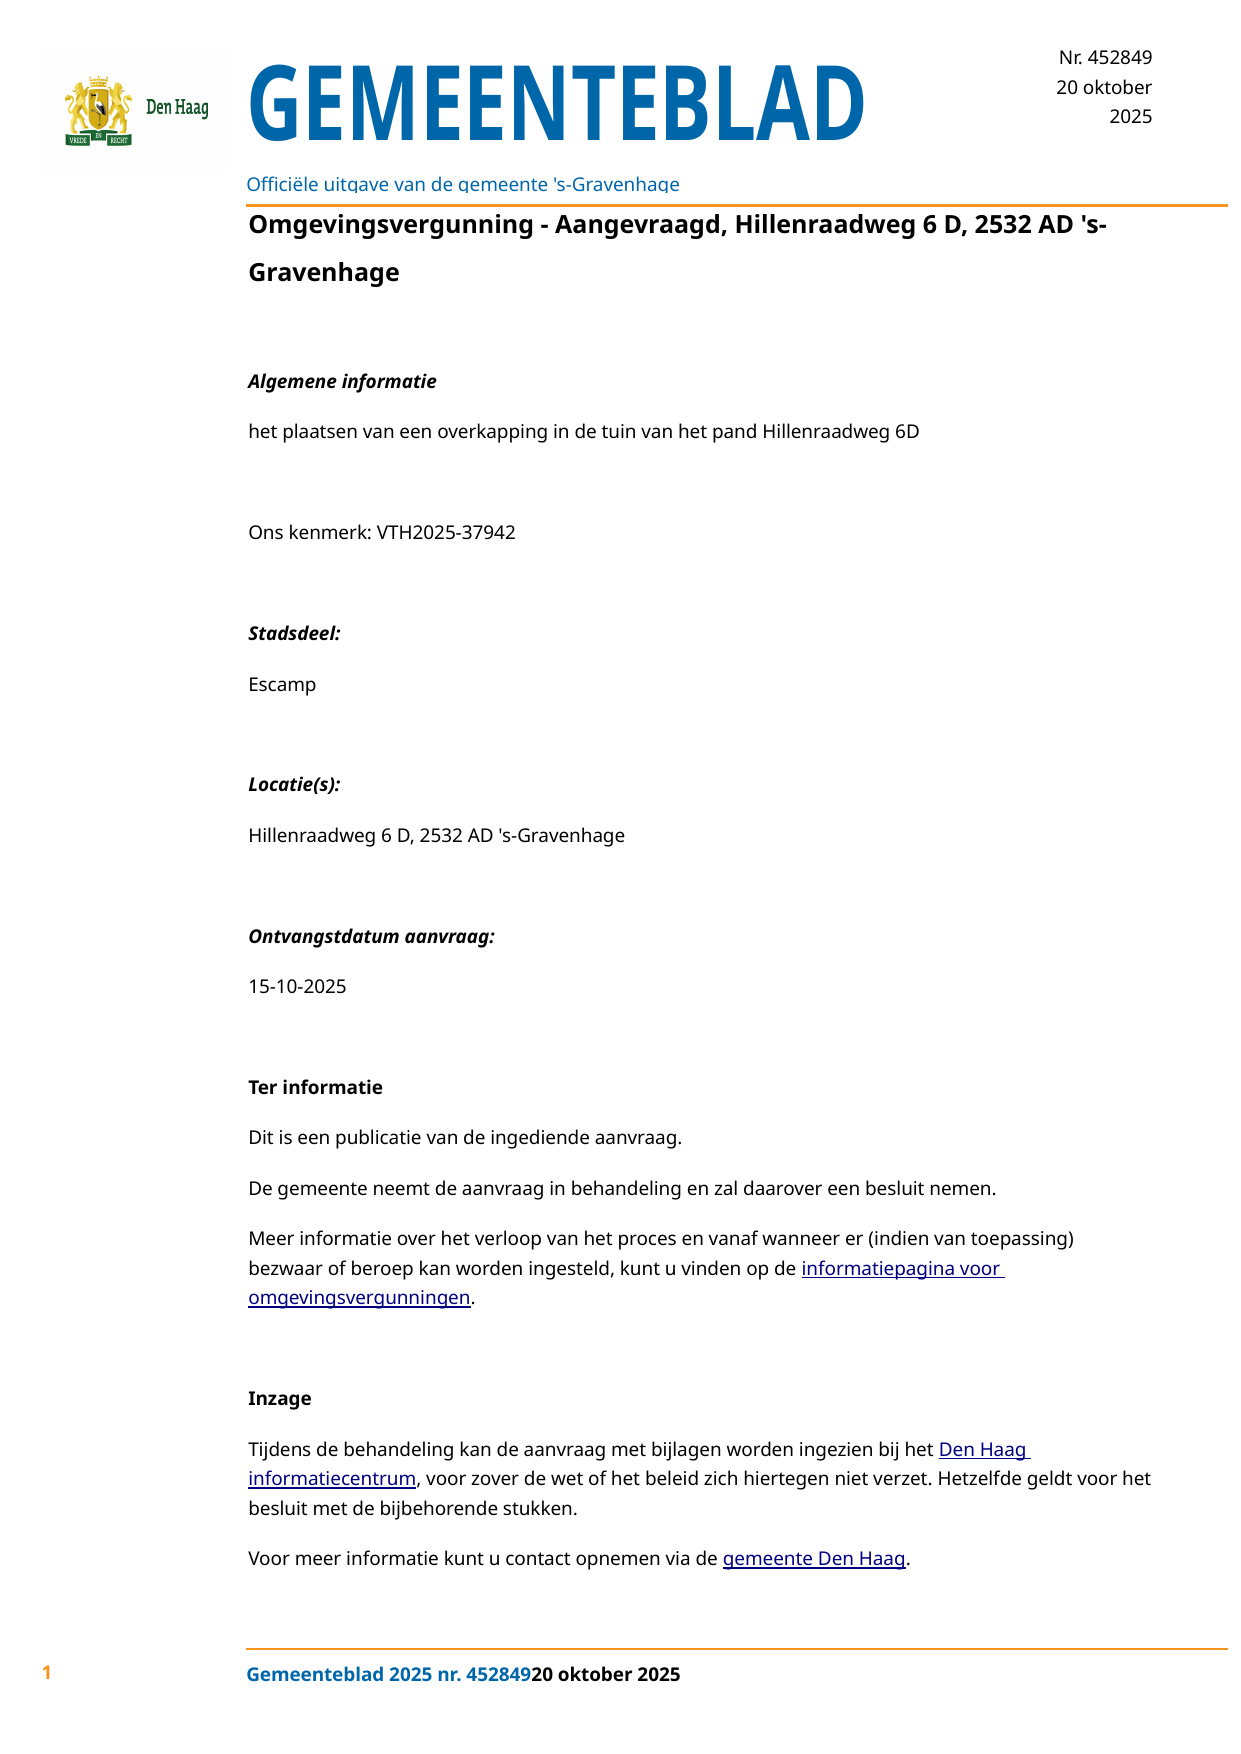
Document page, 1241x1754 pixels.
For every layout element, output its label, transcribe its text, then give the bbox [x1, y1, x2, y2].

text Tijdens de behandeling kan de aanvraag met bijlagen worden ingezien bij het Den Haag informatiecentrum, voor zover de wet of het beleid zich hiertegen niet verzet. Hetzelfde geldt voor het besluit met de bijbehorende stukken. [248, 1436, 1152, 1521]
text Ontvangstdatum aanvraag: [248, 923, 1152, 949]
text Omgevingsvergunning - Aangevraagd, Hillenraadweg 6 D, 2532 AD 's-Gravenhage [248, 207, 1152, 288]
text Dit is een publicatie van de ingediende aanvraag. [248, 1124, 1152, 1150]
text Inzage [248, 1385, 1152, 1411]
text Ter informatie [248, 1074, 1152, 1100]
text het plaatsen van een overkapping in de tuin van het pand Hillenraadweg 6D [248, 419, 1152, 444]
text Escamp [248, 671, 1152, 697]
text Locatie(s): [248, 772, 1152, 797]
text Ons kenmerk: VTH2025-37942 [248, 519, 1152, 545]
text De gemeente neemt de aanvraag in behandeling en zal daarover een besluit nemen. [248, 1175, 1152, 1201]
text Meer informatie over het verloop van het proces en vanaf wanneer er (indien van toepassing) bezwaar of beroep kan worden ingesteld, kunt u vinden op de informatiepagina voor omgevingsvergunningen. [248, 1225, 1152, 1310]
text Algemene informatie [248, 368, 1152, 394]
text Stadsdeel: [248, 620, 1152, 646]
text 15-10-2025 [248, 973, 1152, 999]
text Hillenraadweg 6 D, 2532 AD 's-Gravenhage [248, 822, 1152, 848]
text Voor meer informatie kunt u contact opnemen via de gemeente Den Haag. [248, 1545, 1152, 1571]
picture [41, 47, 231, 172]
